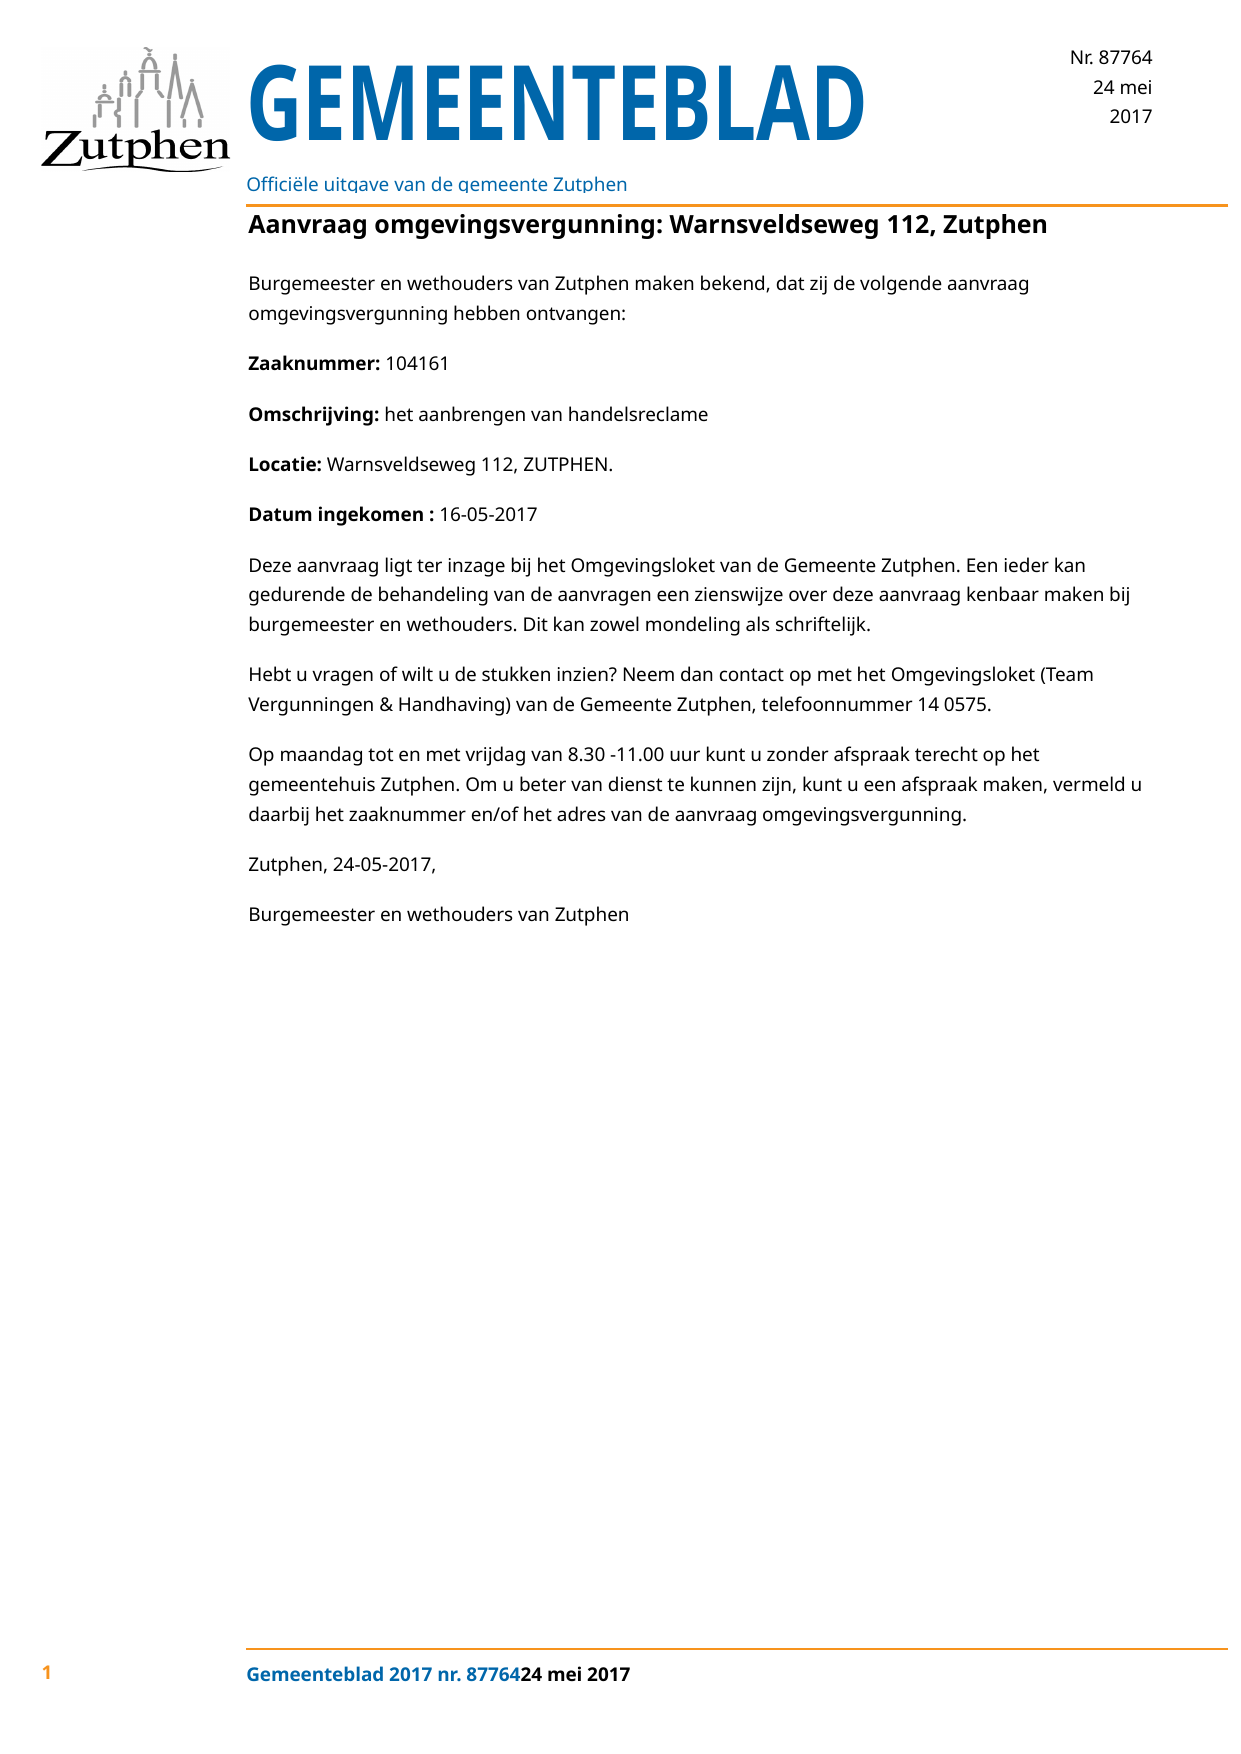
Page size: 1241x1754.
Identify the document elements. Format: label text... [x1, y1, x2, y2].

picture [41, 47, 231, 172]
text Aanvraag omgevingsvergunning: Warnsveldseweg 112, Zutphen [248, 207, 1152, 241]
text Burgemeester en wethouders van Zutphen [248, 902, 1152, 927]
text Deze aanvraag ligt ter inzage bij het Omgevingsloket van de Gemeente Zutphen. Een ieder kan gedurende de behandeling van de aanvragen een zienswijze over deze aanvraag kenbaar maken bij burgemeester en wethouders. Dit kan zowel mondeling als schriftelijk. [248, 552, 1152, 637]
text Omschrijving: het aanbrengen van handelsreclame [248, 401, 1152, 426]
text Zaaknummer: 104161 [248, 350, 1152, 376]
text Burgemeester en wethouders van Zutphen maken bekend, dat zij de volgende aanvraag omgevingsvergunning hebben ontvangen: [248, 270, 1152, 326]
text Zutphen, 24-05-2017, [248, 851, 1152, 877]
text Datum ingekomen : 16-05-2017 [248, 502, 1152, 527]
text Hebt u vragen of wilt u de stukken inzien? Neem dan contact op met het Omgevingsloket (Team Vergunningen & Handhaving) van de Gemeente Zutphen, telefoonnummer 14 0575. [248, 662, 1152, 717]
text Locatie: Warnsveldseweg 112, ZUTPHEN. [248, 451, 1152, 477]
text Op maandag tot en met vrijdag van 8.30 -11.00 uur kunt u zonder afspraak terecht op het gemeentehuis Zutphen. Om u beter van dienst te kunnen zijn, kunt u een afspraak maken, vermeld u daarbij het zaaknummer en/of het adres van de aanvraag omgevingsvergunning. [248, 742, 1152, 826]
